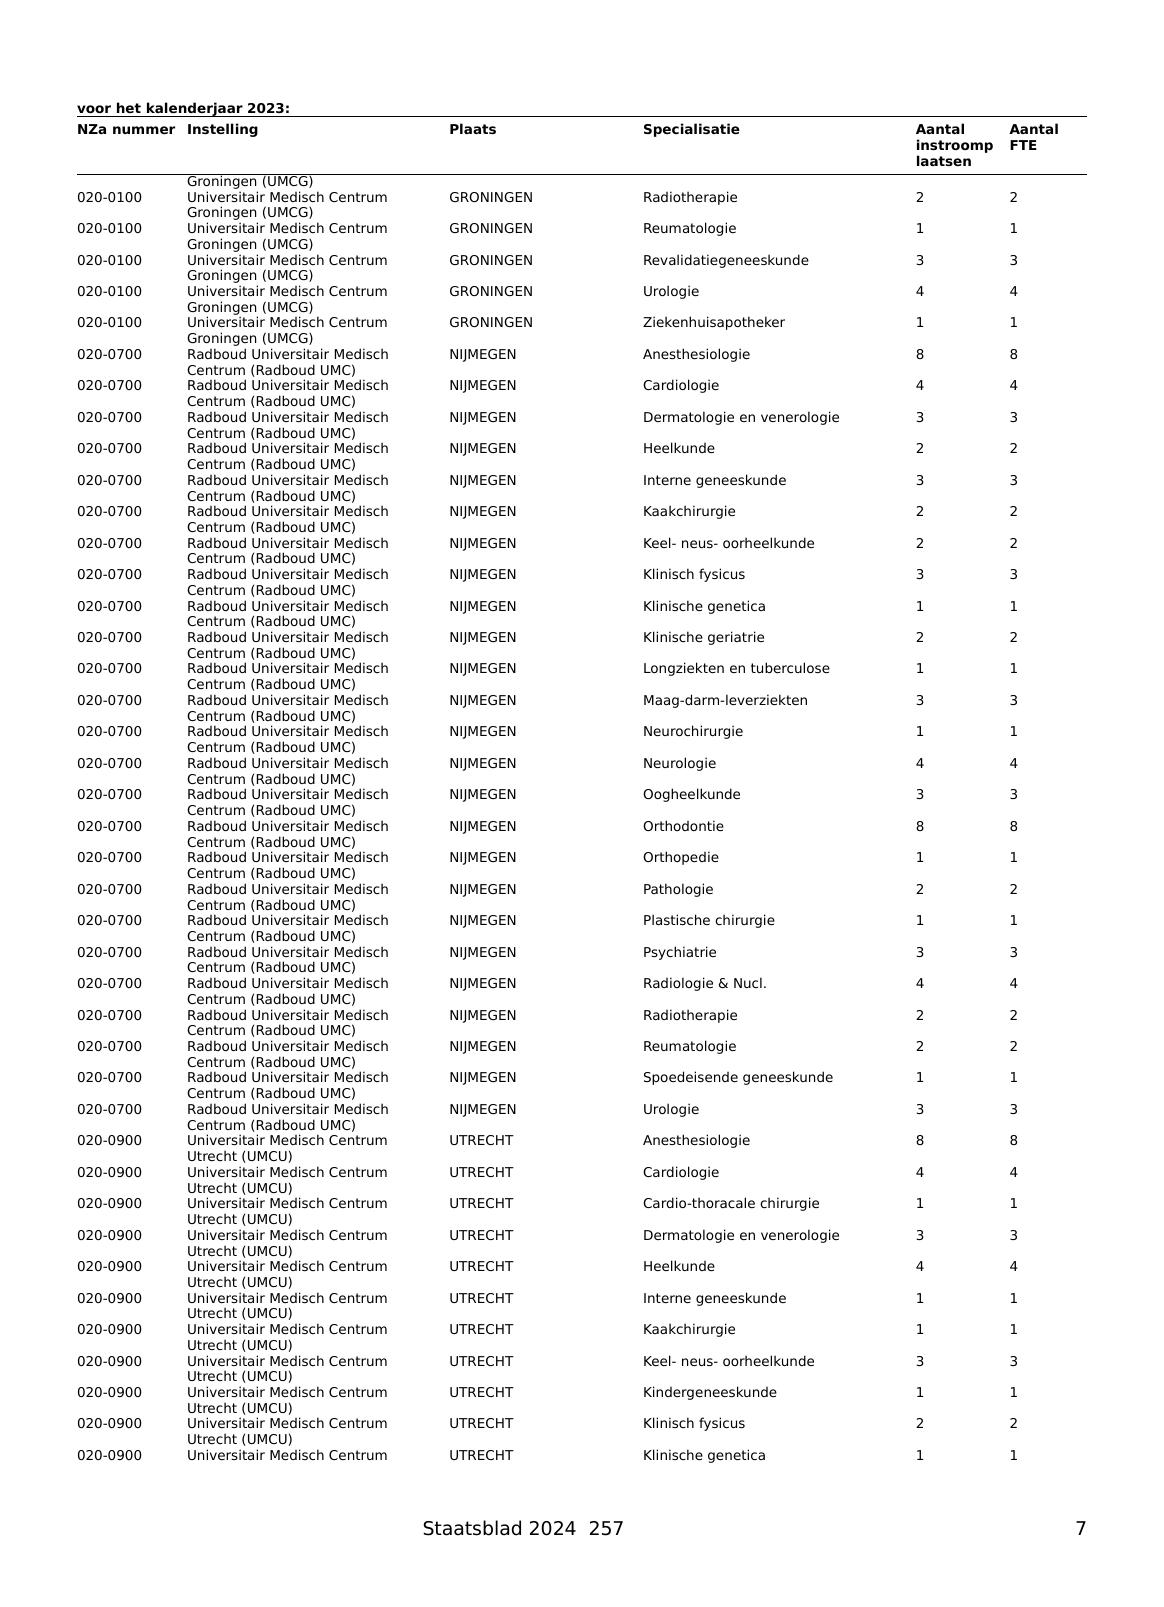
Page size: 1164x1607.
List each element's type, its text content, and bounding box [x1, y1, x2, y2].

table_cell Universitair Medisch Centrum Groningen (UMCG) [181, 284, 443, 315]
table_cell 2 [1003, 630, 1087, 661]
table_cell 020-0700 [77, 410, 181, 441]
table_cell Radboud Universitair Medisch Centrum (Radboud UMC) [181, 756, 443, 787]
table_cell 4 [910, 378, 1003, 410]
table_cell 020-0900 [77, 1165, 181, 1196]
table_cell [1003, 175, 1087, 189]
table_cell Revalidatiegeneeskunde [637, 253, 909, 284]
table_cell Klinisch fysicus [637, 1416, 909, 1448]
table_cell UTRECHT [443, 1259, 637, 1291]
table_cell 1 [910, 1322, 1003, 1353]
table_cell NIJMEGEN [443, 567, 637, 598]
table_cell Universitair Medisch Centrum Utrecht (UMCU) [181, 1385, 443, 1416]
table_cell 1 [1003, 850, 1087, 882]
table_cell Universitair Medisch Centrum Utrecht (UMCU) [181, 1165, 443, 1196]
table_cell 1 [1003, 661, 1087, 693]
table_cell 020-0700 [77, 567, 181, 598]
table_cell 3 [1003, 473, 1087, 504]
table_cell Radboud Universitair Medisch Centrum (Radboud UMC) [181, 567, 443, 598]
table_cell GRONINGEN [443, 190, 637, 221]
table_cell Heelkunde [637, 1259, 909, 1291]
table_cell Radboud Universitair Medisch Centrum (Radboud UMC) [181, 819, 443, 850]
table_cell 4 [1003, 378, 1087, 410]
table_cell 1 [1003, 1291, 1087, 1322]
table_cell Radboud Universitair Medisch Centrum (Radboud UMC) [181, 1102, 443, 1133]
table_cell Klinische geriatrie [637, 630, 909, 661]
table_cell 3 [1003, 1102, 1087, 1133]
table_cell UTRECHT [443, 1416, 637, 1448]
table_cell 2 [910, 536, 1003, 567]
table_cell NIJMEGEN [443, 724, 637, 756]
table_cell Reumatologie [637, 221, 909, 252]
table_cell 1 [1003, 315, 1087, 347]
table_cell Universitair Medisch Centrum Utrecht (UMCU) [181, 1259, 443, 1291]
table_cell 1 [1003, 1196, 1087, 1228]
table_cell 2 [1003, 190, 1087, 221]
table_cell 1 [1003, 1385, 1087, 1416]
table_cell 3 [1003, 567, 1087, 598]
table_cell NZa nummer [77, 117, 181, 174]
table_cell GRONINGEN [443, 284, 637, 315]
table_cell NIJMEGEN [443, 1039, 637, 1070]
table_cell 3 [910, 945, 1003, 976]
table_cell Universitair Medisch Centrum Utrecht (UMCU) [181, 1416, 443, 1448]
table_cell Universitair Medisch Centrum Groningen (UMCG) [181, 190, 443, 221]
table_cell 020-0100 [77, 315, 181, 347]
table_cell 1 [1003, 913, 1087, 944]
table_cell 4 [1003, 1259, 1087, 1291]
table_cell Urologie [637, 284, 909, 315]
table_cell NIJMEGEN [443, 1070, 637, 1102]
table_cell 4 [1003, 756, 1087, 787]
table_cell 2 [910, 1039, 1003, 1070]
table_cell 4 [910, 284, 1003, 315]
table_cell Radiotherapie [637, 190, 909, 221]
table_cell Cardiologie [637, 378, 909, 410]
table_cell 1 [910, 1385, 1003, 1416]
table_cell 2 [910, 882, 1003, 913]
table_cell 2 [1003, 1416, 1087, 1448]
table_cell 020-0700 [77, 945, 181, 976]
table_cell UTRECHT [443, 1165, 637, 1196]
table_cell 020-0100 [77, 190, 181, 221]
table_cell Oogheelkunde [637, 787, 909, 819]
table_cell Anesthesiologie [637, 347, 909, 378]
table_cell NIJMEGEN [443, 976, 637, 1007]
table_cell Radboud Universitair Medisch Centrum (Radboud UMC) [181, 378, 443, 410]
table_cell 020-0900 [77, 1228, 181, 1259]
table_cell Universitair Medisch Centrum [181, 1448, 443, 1463]
table_cell 1 [910, 1070, 1003, 1102]
table_cell 020-0700 [77, 599, 181, 630]
table_cell 020-0700 [77, 1008, 181, 1039]
table_cell 020-0900 [77, 1259, 181, 1291]
table_cell NIJMEGEN [443, 661, 637, 693]
table_cell 2 [910, 1008, 1003, 1039]
table_cell 3 [1003, 787, 1087, 819]
table_cell 020-0100 [77, 253, 181, 284]
table_cell 3 [910, 410, 1003, 441]
table_cell 020-0700 [77, 661, 181, 693]
table_cell 8 [1003, 347, 1087, 378]
table_cell 3 [1003, 1228, 1087, 1259]
table_cell Radboud Universitair Medisch Centrum (Radboud UMC) [181, 1039, 443, 1070]
table_cell 020-0700 [77, 913, 181, 944]
table_cell NIJMEGEN [443, 410, 637, 441]
table_cell 020-0700 [77, 787, 181, 819]
table_cell Longziekten en tuberculose [637, 661, 909, 693]
table_cell 3 [1003, 410, 1087, 441]
table_cell Aantal FTE [1003, 117, 1087, 174]
table_cell 4 [1003, 976, 1087, 1007]
table_cell Radiologie & Nucl. [637, 976, 909, 1007]
table_cell [443, 175, 637, 189]
table_cell 1 [1003, 1322, 1087, 1353]
table_cell 8 [910, 347, 1003, 378]
table_cell Radboud Universitair Medisch Centrum (Radboud UMC) [181, 536, 443, 567]
table_cell 3 [910, 567, 1003, 598]
table_cell 3 [910, 693, 1003, 724]
table_cell Plastische chirurgie [637, 913, 909, 944]
table_cell 8 [910, 819, 1003, 850]
table_cell [77, 175, 181, 189]
table_cell Radboud Universitair Medisch Centrum (Radboud UMC) [181, 945, 443, 976]
table_cell Klinische genetica [637, 1448, 909, 1463]
table_cell [910, 175, 1003, 189]
table_cell NIJMEGEN [443, 441, 637, 473]
table_cell Radboud Universitair Medisch Centrum (Radboud UMC) [181, 441, 443, 473]
table_cell NIJMEGEN [443, 913, 637, 944]
table_cell Radboud Universitair Medisch Centrum (Radboud UMC) [181, 410, 443, 441]
table_cell 1 [910, 599, 1003, 630]
table_cell NIJMEGEN [443, 756, 637, 787]
table_cell 1 [1003, 221, 1087, 252]
table_cell 020-0700 [77, 724, 181, 756]
table_cell Plaats [443, 117, 637, 174]
table_cell 020-0900 [77, 1385, 181, 1416]
table_cell 8 [1003, 819, 1087, 850]
table_cell 4 [910, 976, 1003, 1007]
table_cell 020-0900 [77, 1196, 181, 1228]
table_cell Dermatologie en venerologie [637, 410, 909, 441]
table_cell 2 [910, 630, 1003, 661]
table_cell Psychiatrie [637, 945, 909, 976]
table_cell NIJMEGEN [443, 630, 637, 661]
table_cell 020-0900 [77, 1133, 181, 1165]
table_cell 020-0900 [77, 1322, 181, 1353]
table_cell Kaakchirurgie [637, 504, 909, 536]
table_cell Radboud Universitair Medisch Centrum (Radboud UMC) [181, 882, 443, 913]
table_cell NIJMEGEN [443, 693, 637, 724]
table_cell 020-0700 [77, 378, 181, 410]
table_cell 020-0900 [77, 1416, 181, 1448]
table_cell 3 [1003, 945, 1087, 976]
table_cell UTRECHT [443, 1291, 637, 1322]
table_cell Radiotherapie [637, 1008, 909, 1039]
table_cell UTRECHT [443, 1448, 637, 1463]
table_cell 3 [910, 1228, 1003, 1259]
table_cell 020-0700 [77, 441, 181, 473]
table_cell Maag-darm-leverziekten [637, 693, 909, 724]
table_cell UTRECHT [443, 1385, 637, 1416]
table_cell 4 [910, 756, 1003, 787]
table_cell Radboud Universitair Medisch Centrum (Radboud UMC) [181, 630, 443, 661]
table_cell 020-0700 [77, 819, 181, 850]
table_cell Radboud Universitair Medisch Centrum (Radboud UMC) [181, 347, 443, 378]
table_cell 2 [910, 1416, 1003, 1448]
table_cell 020-0700 [77, 1070, 181, 1102]
table_cell Groningen (UMCG) [181, 175, 443, 189]
table_cell Interne geneeskunde [637, 473, 909, 504]
table_cell Dermatologie en venerologie [637, 1228, 909, 1259]
table_cell Urologie [637, 1102, 909, 1133]
table_cell NIJMEGEN [443, 1102, 637, 1133]
table_cell 2 [1003, 536, 1087, 567]
table_cell 2 [1003, 504, 1087, 536]
table_cell 1 [1003, 724, 1087, 756]
table_cell Radboud Universitair Medisch Centrum (Radboud UMC) [181, 850, 443, 882]
table_cell 020-0900 [77, 1354, 181, 1385]
table_cell Universitair Medisch Centrum Utrecht (UMCU) [181, 1322, 443, 1353]
table_cell UTRECHT [443, 1133, 637, 1165]
table_cell 020-0700 [77, 976, 181, 1007]
table_cell Radboud Universitair Medisch Centrum (Radboud UMC) [181, 693, 443, 724]
table_cell NIJMEGEN [443, 882, 637, 913]
table_cell Universitair Medisch Centrum Utrecht (UMCU) [181, 1354, 443, 1385]
table_cell 020-0700 [77, 882, 181, 913]
table_cell 020-0700 [77, 693, 181, 724]
table_cell 1 [1003, 599, 1087, 630]
table_cell UTRECHT [443, 1354, 637, 1385]
table_cell 020-0700 [77, 1102, 181, 1133]
table_cell 4 [910, 1259, 1003, 1291]
table_cell Universitair Medisch Centrum Utrecht (UMCU) [181, 1291, 443, 1322]
table_cell 4 [1003, 1165, 1087, 1196]
table_cell 4 [910, 1165, 1003, 1196]
table_cell 1 [910, 913, 1003, 944]
table_cell GRONINGEN [443, 221, 637, 252]
table_cell 3 [910, 1354, 1003, 1385]
table_cell NIJMEGEN [443, 536, 637, 567]
table_cell Kindergeneeskunde [637, 1385, 909, 1416]
table_cell 1 [910, 315, 1003, 347]
table_cell GRONINGEN [443, 253, 637, 284]
table_cell Cardio-thoracale chirurgie [637, 1196, 909, 1228]
table_cell Kaakchirurgie [637, 1322, 909, 1353]
table_cell 8 [910, 1133, 1003, 1165]
table_cell 4 [1003, 284, 1087, 315]
table_cell UTRECHT [443, 1196, 637, 1228]
table_cell NIJMEGEN [443, 819, 637, 850]
table_cell Orthopedie [637, 850, 909, 882]
table_cell UTRECHT [443, 1322, 637, 1353]
table_cell Universitair Medisch Centrum Groningen (UMCG) [181, 221, 443, 252]
table_cell 020-0700 [77, 630, 181, 661]
table_cell Radboud Universitair Medisch Centrum (Radboud UMC) [181, 661, 443, 693]
table_cell 020-0700 [77, 473, 181, 504]
table_cell 020-0700 [77, 850, 181, 882]
table_cell NIJMEGEN [443, 599, 637, 630]
table_cell Universitair Medisch Centrum Utrecht (UMCU) [181, 1196, 443, 1228]
table_cell NIJMEGEN [443, 787, 637, 819]
table_cell Aantal instroomplaatsen [910, 117, 1003, 174]
table_cell 1 [910, 850, 1003, 882]
table_cell 1 [910, 1196, 1003, 1228]
table_cell 1 [910, 661, 1003, 693]
table_cell 020-0100 [77, 284, 181, 315]
table_cell NIJMEGEN [443, 1008, 637, 1039]
table_cell Radboud Universitair Medisch Centrum (Radboud UMC) [181, 473, 443, 504]
table_cell 1 [1003, 1070, 1087, 1102]
table_cell Anesthesiologie [637, 1133, 909, 1165]
table_cell Spoedeisende geneeskunde [637, 1070, 909, 1102]
table_cell Klinisch fysicus [637, 567, 909, 598]
table_cell 2 [910, 504, 1003, 536]
table_cell 020-0700 [77, 1039, 181, 1070]
table_cell NIJMEGEN [443, 945, 637, 976]
table_cell 3 [910, 1102, 1003, 1133]
table_cell 3 [1003, 1354, 1087, 1385]
table_cell Orthodontie [637, 819, 909, 850]
table_cell 020-0700 [77, 504, 181, 536]
table_cell 2 [1003, 882, 1087, 913]
table_cell 2 [1003, 1008, 1087, 1039]
table_cell Radboud Universitair Medisch Centrum (Radboud UMC) [181, 724, 443, 756]
table_cell Radboud Universitair Medisch Centrum (Radboud UMC) [181, 504, 443, 536]
table_header voor het kalenderjaar 2023: [77, 100, 1087, 116]
table_cell 020-0900 [77, 1291, 181, 1322]
table_cell Specialisatie [637, 117, 909, 174]
table_cell 1 [910, 1291, 1003, 1322]
table_cell Universitair Medisch Centrum Groningen (UMCG) [181, 315, 443, 347]
table_cell 2 [910, 441, 1003, 473]
table_cell 020-0700 [77, 536, 181, 567]
table_cell NIJMEGEN [443, 850, 637, 882]
table_cell Keel- neus- oorheelkunde [637, 536, 909, 567]
table_cell Universitair Medisch Centrum Groningen (UMCG) [181, 253, 443, 284]
table_cell Keel- neus- oorheelkunde [637, 1354, 909, 1385]
table_cell Heelkunde [637, 441, 909, 473]
table_cell Radboud Universitair Medisch Centrum (Radboud UMC) [181, 1008, 443, 1039]
table_cell Instelling [181, 117, 443, 174]
table_cell 8 [1003, 1133, 1087, 1165]
table_cell Radboud Universitair Medisch Centrum (Radboud UMC) [181, 913, 443, 944]
table_cell Radboud Universitair Medisch Centrum (Radboud UMC) [181, 1070, 443, 1102]
table_cell [637, 175, 909, 189]
table_cell 020-0900 [77, 1448, 181, 1463]
table_cell Reumatologie [637, 1039, 909, 1070]
table_cell 1 [910, 724, 1003, 756]
table_cell Universitair Medisch Centrum Utrecht (UMCU) [181, 1228, 443, 1259]
table_cell 2 [910, 190, 1003, 221]
table_cell 020-0700 [77, 347, 181, 378]
table_cell 3 [910, 787, 1003, 819]
table_cell 3 [910, 253, 1003, 284]
table_cell NIJMEGEN [443, 473, 637, 504]
table_cell 3 [1003, 693, 1087, 724]
table_cell 020-0100 [77, 221, 181, 252]
table_cell Pathologie [637, 882, 909, 913]
table_cell 3 [1003, 253, 1087, 284]
table_cell Universitair Medisch Centrum Utrecht (UMCU) [181, 1133, 443, 1165]
table_cell 2 [1003, 1039, 1087, 1070]
table_cell Interne geneeskunde [637, 1291, 909, 1322]
table_cell 020-0700 [77, 756, 181, 787]
table_cell Neurologie [637, 756, 909, 787]
table_cell NIJMEGEN [443, 378, 637, 410]
table_cell Cardiologie [637, 1165, 909, 1196]
table_cell Radboud Universitair Medisch Centrum (Radboud UMC) [181, 787, 443, 819]
table_cell 1 [1003, 1448, 1087, 1463]
table_cell Radboud Universitair Medisch Centrum (Radboud UMC) [181, 976, 443, 1007]
table_cell Ziekenhuisapotheker [637, 315, 909, 347]
table_cell GRONINGEN [443, 315, 637, 347]
table_cell Klinische genetica [637, 599, 909, 630]
table_cell 3 [910, 473, 1003, 504]
table_cell 1 [910, 1448, 1003, 1463]
table_cell UTRECHT [443, 1228, 637, 1259]
table_cell NIJMEGEN [443, 347, 637, 378]
table_cell 2 [1003, 441, 1087, 473]
table_cell Neurochirurgie [637, 724, 909, 756]
table_cell NIJMEGEN [443, 504, 637, 536]
table_cell 1 [910, 221, 1003, 252]
table_cell Radboud Universitair Medisch Centrum (Radboud UMC) [181, 599, 443, 630]
